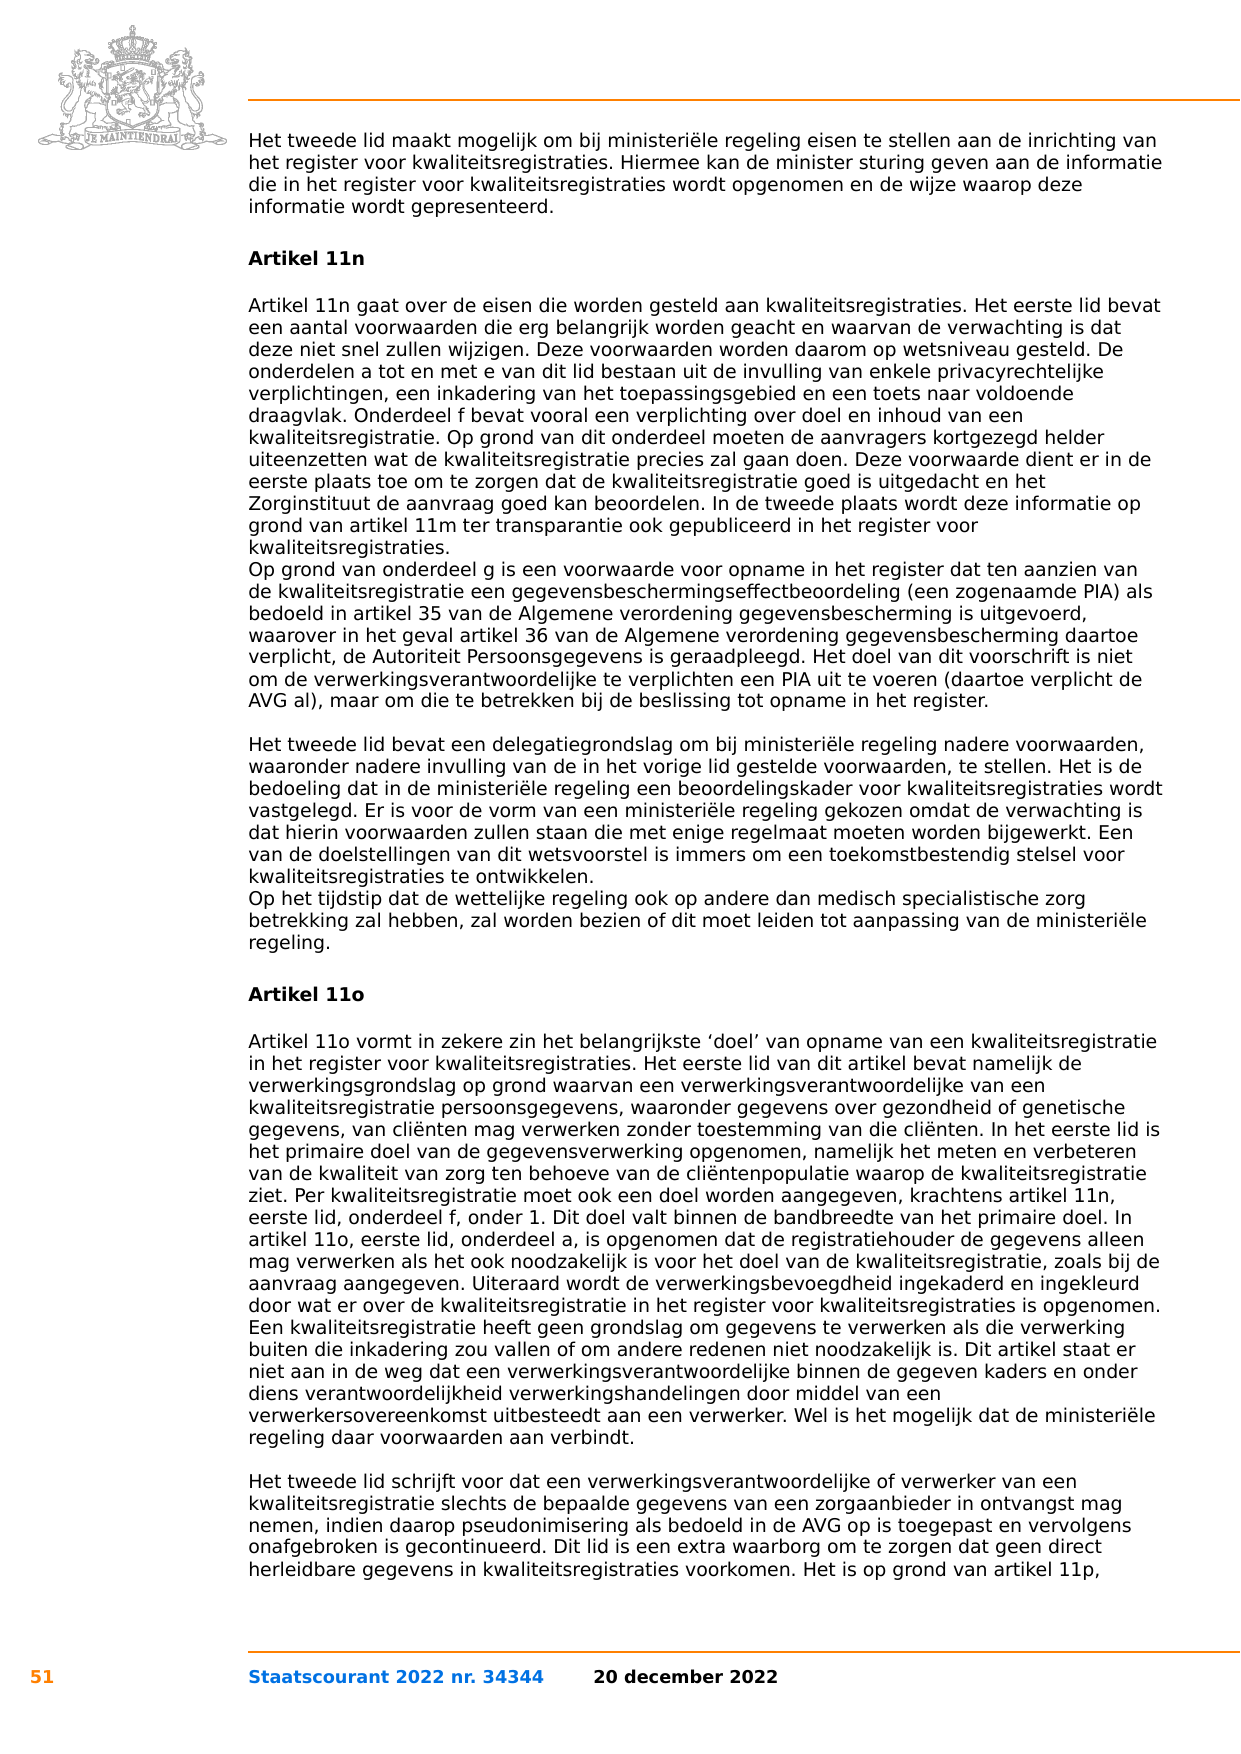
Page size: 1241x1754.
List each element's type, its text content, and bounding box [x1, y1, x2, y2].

text Artikel 11o vormt in zekere zin het belangrijkste ‘doel’ van opname van een kwaliteitsregistratie in het register voor kwaliteitsregistraties. Het eerste lid van dit artikel bevat namelijk de verwerkingsgrondslag op grond waarvan een verwerkingsverantwoordelijke van een kwaliteitsregistratie persoonsgegevens, waaronder gegevens over gezondheid of genetische gegevens, van cliënten mag verwerken zonder toestemming van die cliënten. In het eerste lid is het primaire doel van de gegevensverwerking opgenomen, namelijk het meten en verbeteren van de kwaliteit van zorg ten behoeve van de cliëntenpopulatie waarop de kwaliteitsregistratie ziet. Per kwaliteitsregistratie moet ook een doel worden aangegeven, krachtens artikel 11n, eerste lid, onderdeel f, onder 1. Dit doel valt binnen de bandbreedte van het primaire doel. In artikel 11o, eerste lid, onderdeel a, is opgenomen dat de registratiehouder de gegevens alleen mag verwerken als het ook noodzakelijk is voor het doel van de kwaliteitsregistratie, zoals bij de aanvraag aangegeven. Uiteraard wordt de verwerkingsbevoegdheid ingekaderd en ingekleurd door wat er over de kwaliteitsregistratie in het register voor kwaliteitsregistraties is opgenomen. Een kwaliteitsregistratie heeft geen grondslag om gegevens te verwerken als die verwerking buiten die inkadering zou vallen of om andere redenen niet noodzakelijk is. Dit artikel staat er niet aan in de weg dat een verwerkingsverantwoordelijke binnen de gegeven kaders en onder diens verantwoordelijkheid verwerkingshandelingen door middel van een verwerkersovereenkomst uitbesteedt aan een verwerker. Wel is het mogelijk dat de ministeriële regeling daar voorwaarden aan verbindt. [248, 1031, 1163, 1449]
text Het tweede lid maakt mogelijk om bij ministeriële regeling eisen te stellen aan de inrichting van het register voor kwaliteitsregistraties. Hiermee kan de minister sturing geven aan de informatie die in het register voor kwaliteitsregistraties wordt opgenomen en de wijze waarop deze informatie wordt gepresenteerd. [248, 130, 1163, 218]
text Op grond van onderdeel g is een voorwaarde voor opname in het register dat ten aanzien van de kwaliteitsregistratie een gegevensbeschermingseffectbeoordeling (een zogenaamde PIA) als bedoeld in artikel 35 van de Algemene verordening gegevensbescherming is uitgevoerd, waarover in het geval artikel 36 van de Algemene verordening gegevensbescherming daartoe verplicht, de Autoriteit Persoonsgegevens is geraadpleegd. Het doel van dit voorschrift is niet om de verwerkingsverantwoordelijke te verplichten een PIA uit te voeren (daartoe verplicht de AVG al), maar om die te betrekken bij de beslissing tot opname in het register. [248, 558, 1163, 712]
picture [38, 25, 227, 150]
text Op het tijdstip dat de wettelijke regeling ook op andere dan medisch specialistische zorg betrekking zal hebben, zal worden bezien of dit moet leiden tot aanpassing van de ministeriële regeling. [248, 888, 1163, 954]
subtitle Artikel 11o [248, 984, 1163, 1006]
subtitle Artikel 11n [248, 248, 1163, 270]
text Het tweede lid bevat een delegatiegrondslag om bij ministeriële regeling nadere voorwaarden, waaronder nadere invulling van de in het vorige lid gestelde voorwaarden, te stellen. Het is de bedoeling dat in de ministeriële regeling een beoordelingskader voor kwaliteitsregistraties wordt vastgelegd. Er is voor de vorm van een ministeriële regeling gekozen omdat de verwachting is dat hierin voorwaarden zullen staan die met enige regelmaat moeten worden bijgewerkt. Een van de doelstellingen van dit wetsvoorstel is immers om een toekomstbestendig stelsel voor kwaliteitsregistraties te ontwikkelen. [248, 734, 1163, 888]
text Het tweede lid schrijft voor dat een verwerkingsverantwoordelijke of verwerker van een kwaliteitsregistratie slechts de bepaalde gegevens van een zorgaanbieder in ontvangst mag nemen, indien daarop pseudonimisering als bedoeld in de AVG op is toegepast en vervolgens onafgebroken is gecontinueerd. Dit lid is een extra waarborg om te zorgen dat geen direct herleidbare gegevens in kwaliteitsregistraties voorkomen. Het is op grond van artikel 11p, [248, 1471, 1163, 1580]
text Artikel 11n gaat over de eisen die worden gesteld aan kwaliteitsregistraties. Het eerste lid bevat een aantal voorwaarden die erg belangrijk worden geacht en waarvan de verwachting is dat deze niet snel zullen wijzigen. Deze voorwaarden worden daarom op wetsniveau gesteld. De onderdelen a tot en met e van dit lid bestaan uit de invulling van enkele privacyrechtelijke verplichtingen, een inkadering van het toepassingsgebied en een toets naar voldoende draagvlak. Onderdeel f bevat vooral een verplichting over doel en inhoud van een kwaliteitsregistratie. Op grond van dit onderdeel moeten de aanvragers kortgezegd helder uiteenzetten wat de kwaliteitsregistratie precies zal gaan doen. Deze voorwaarde dient er in de eerste plaats toe om te zorgen dat de kwaliteitsregistratie goed is uitgedacht en het Zorginstituut de aanvraag goed kan beoordelen. In de tweede plaats wordt deze informatie op grond van artikel 11m ter transparantie ook gepubliceerd in het register voor kwaliteitsregistraties. [248, 295, 1163, 558]
